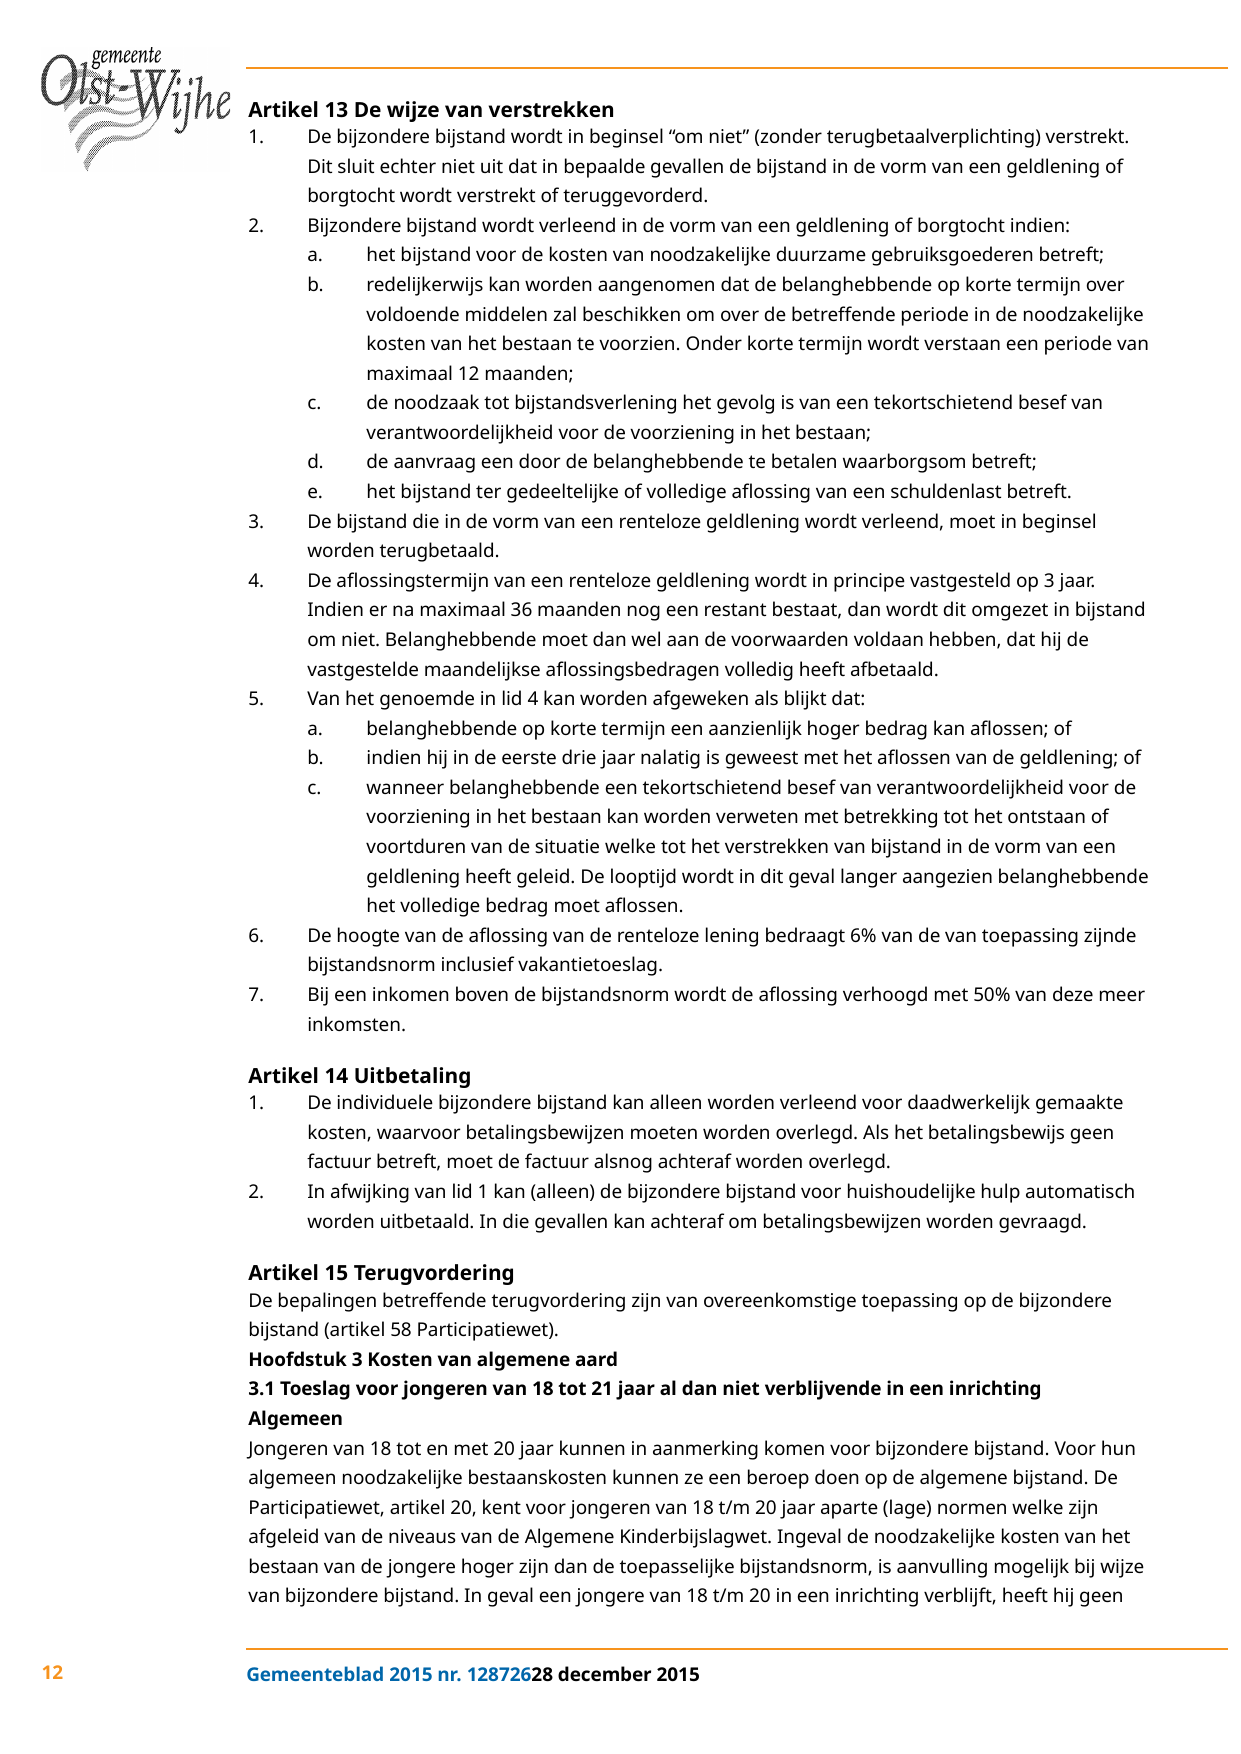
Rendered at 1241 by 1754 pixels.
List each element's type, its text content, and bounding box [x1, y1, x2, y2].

text De bepalingen betreffende terugvordering zijn van overeenkomstige toepassing op de bijzondere bijstand (artikel 58 Participatiewet). [248, 1287, 1152, 1342]
list het bijstand voor de kosten van noodzakelijke duurzame gebruiksgoederen betreft; [307, 242, 1152, 267]
list Van het genoemde in lid 4 kan worden afgeweken als blijkt dat: [248, 685, 1152, 711]
list belanghebbende op korte termijn een aanzienlijk hoger bedrag kan aflossen; of [307, 715, 1152, 741]
list indien hij in de eerste drie jaar nalatig is geweest met het aflossen van de geldlening; of [307, 744, 1152, 770]
text Artikel 15 Terugvordering [248, 1258, 1152, 1287]
text Artikel 14 Uitbetaling [248, 1061, 1152, 1089]
text 3.1 Toeslag voor jongeren van 18 tot 21 jaar al dan niet verblijvende in een inrichting [248, 1376, 1152, 1401]
text Artikel 13 De wijze van verstrekken [248, 95, 1152, 123]
picture [41, 47, 231, 172]
list De individuele bijzondere bijstand kan alleen worden verleend voor daadwerkelijk gemaakte kosten, waarvoor betalingsbewijzen moeten worden overlegd. Als het betalingsbewijs geen factuur betreft, moet de factuur alsnog achteraf worden overlegd. [248, 1089, 1152, 1174]
text Hoofdstuk 3 Kosten van algemene aard [248, 1346, 1152, 1372]
list Bijzondere bijstand wordt verleend in de vorm van een geldlening of borgtocht indien: [248, 212, 1152, 238]
list De hoogte van de aflossing van de renteloze lening bedraagt 6% van de van toepassing zijnde bijstandsnorm inclusief vakantietoeslag. [248, 922, 1152, 977]
list De bijzondere bijstand wordt in beginsel “om niet” (zonder terugbetaalverplichting) verstrekt. Dit sluit echter niet uit dat in bepaalde gevallen de bijstand in de vorm van een geldlening of borgtocht wordt verstrekt of teruggevorderd. [248, 123, 1152, 208]
list wanneer belanghebbende een tekortschietend besef van verantwoordelijkheid voor de voorziening in het bestaan kan worden verweten met betrekking tot het ontstaan of voortduren van de situatie welke tot het verstrekken van bijstand in de vorm van een geldlening heeft geleid. De looptijd wordt in dit geval langer aangezien belanghebbende het volledige bedrag moet aflossen. [307, 774, 1152, 918]
list In afwijking van lid 1 kan (alleen) de bijzondere bijstand voor huishoudelijke hulp automatisch worden uitbetaald. In die gevallen kan achteraf om betalingsbewijzen worden gevraagd. [248, 1178, 1152, 1234]
list De bijstand die in de vorm van een renteloze geldlening wordt verleend, moet in beginsel worden terugbetaald. [248, 508, 1152, 563]
list het bijstand ter gedeeltelijke of volledige aflossing van een schuldenlast betreft. [307, 478, 1152, 504]
list redelijkerwijs kan worden aangenomen dat de belanghebbende op korte termijn over voldoende middelen zal beschikken om over de betreffende periode in de noodzakelijke kosten van het bestaan te voorzien. Onder korte termijn wordt verstaan een periode van maximaal 12 maanden; [307, 271, 1152, 386]
list de noodzaak tot bijstandsverlening het gevolg is van een tekortschietend besef van verantwoordelijkheid voor de voorziening in het bestaan; [307, 389, 1152, 445]
text Jongeren van 18 tot en met 20 jaar kunnen in aanmerking komen voor bijzondere bijstand. Voor hun algemeen noodzakelijke bestaanskosten kunnen ze een beroep doen op de algemene bijstand. De Participatiewet, artikel 20, kent voor jongeren van 18 t/m 20 jaar aparte (lage) normen welke zijn afgeleid van de niveaus van de Algemene Kinderbijslagwet. Ingeval de noodzakelijke kosten van het bestaan van de jongere hoger zijn dan de toepasselijke bijstandsnorm, is aanvulling mogelijk bij wijze van bijzondere bijstand. In geval een jongere van 18 t/m 20 in een inrichting verblijft, heeft hij geen [248, 1435, 1152, 1608]
list De aflossingstermijn van een renteloze geldlening wordt in principe vastgesteld op 3 jaar. Indien er na maximaal 36 maanden nog een restant bestaat, dan wordt dit omgezet in bijstand om niet. Belanghebbende moet dan wel aan de voorwaarden voldaan hebben, dat hij de vastgestelde maandelijkse aflossingsbedragen volledig heeft afbetaald. [248, 567, 1152, 681]
list de aanvraag een door de belanghebbende te betalen waarborgsom betreft; [307, 449, 1152, 474]
text Algemeen [248, 1405, 1152, 1431]
list Bij een inkomen boven de bijstandsnorm wordt de aflossing verhoogd met 50% van deze meer inkomsten. [248, 981, 1152, 1036]
